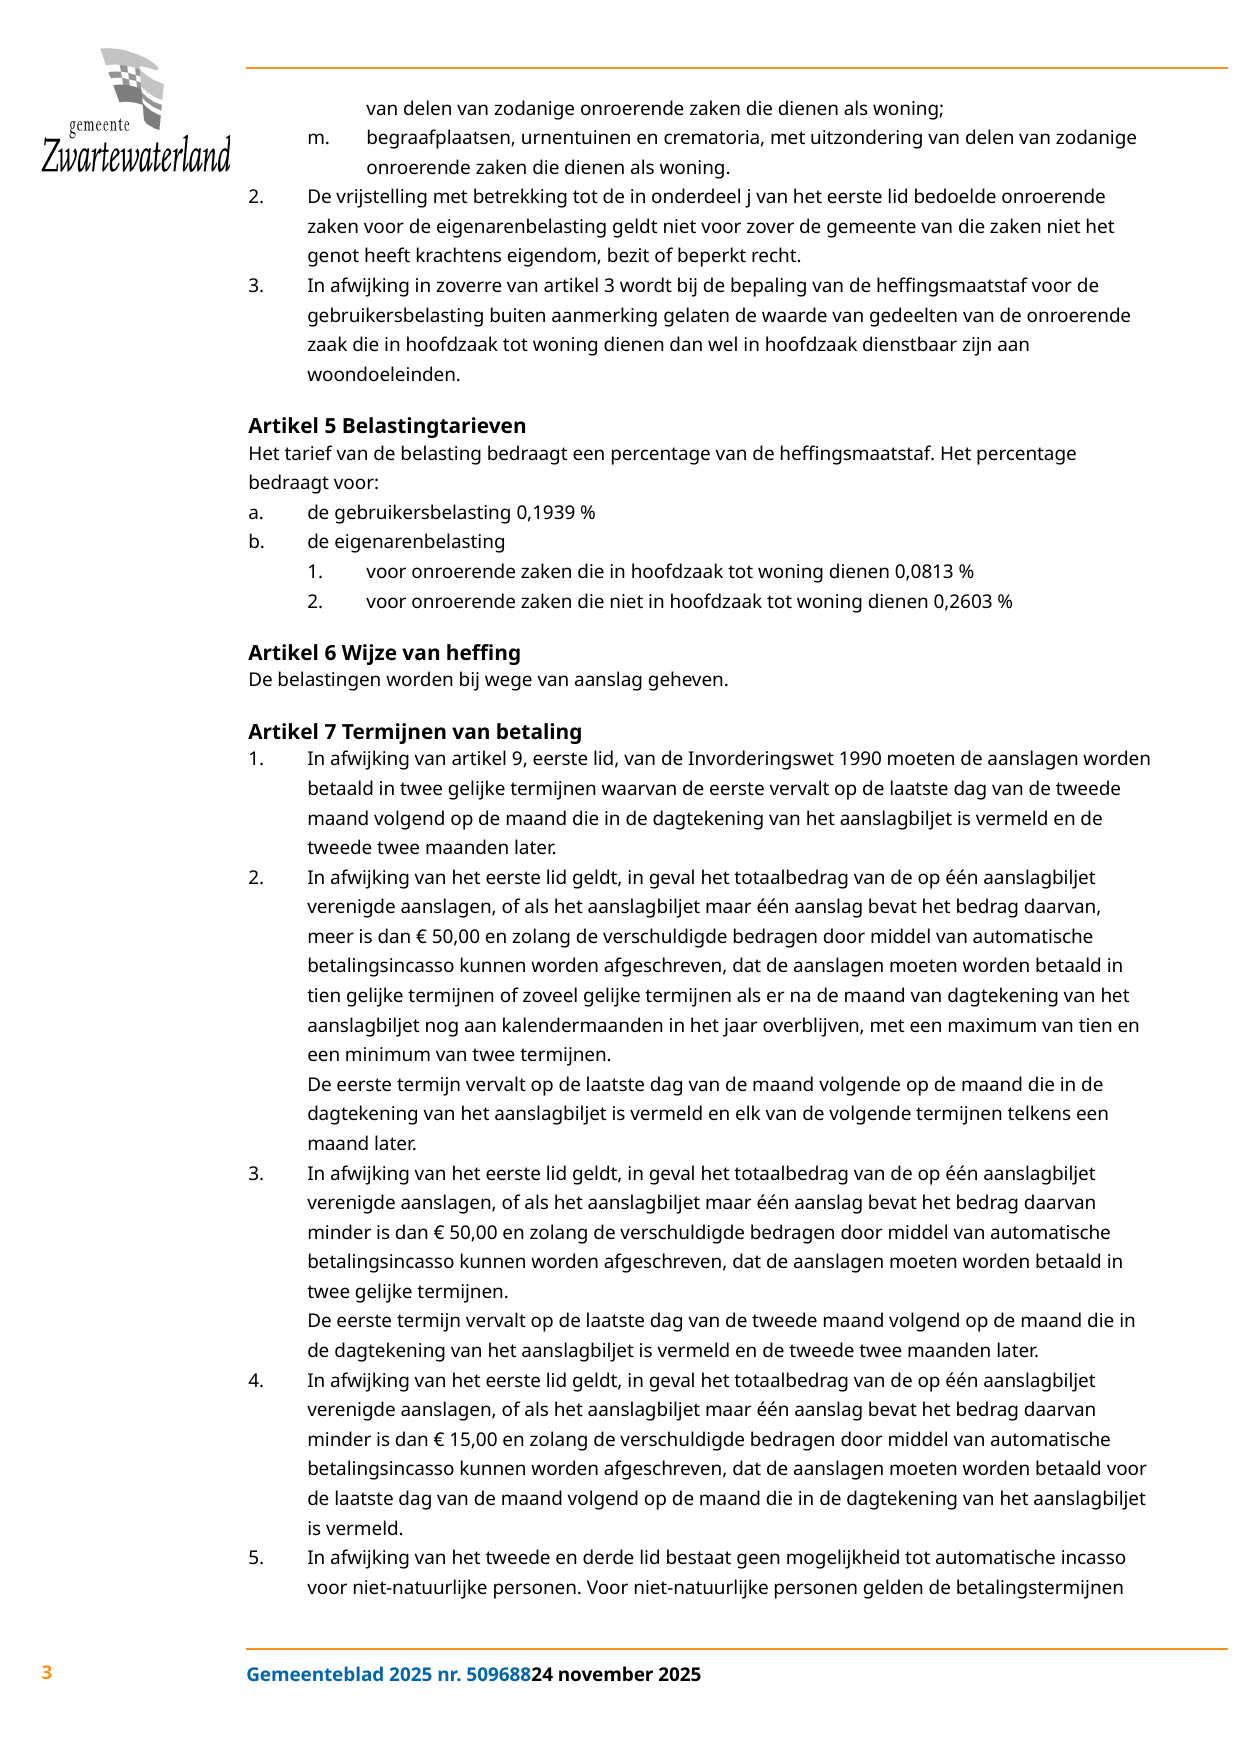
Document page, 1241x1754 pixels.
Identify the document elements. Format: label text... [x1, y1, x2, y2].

text Artikel 5 Belastingtarieven [248, 411, 1152, 440]
list In afwijking van het tweede en derde lid bestaat geen mogelijkheid tot automatische incasso voor niet-natuurlijke personen. Voor niet-natuurlijke personen gelden de betalingstermijnen [248, 1544, 1152, 1599]
list begraafplaatsen, urnentuinen en crematoria, met uitzondering van delen van zodanige onroerende zaken die dienen als woning. [307, 124, 1152, 180]
list In afwijking van het eerste lid geldt, in geval het totaalbedrag van de op één aanslagbiljet verenigde aanslagen, of als het aanslagbiljet maar één aanslag bevat het bedrag daarvan minder is dan € 15,00 en zolang de verschuldigde bedragen door middel van automatische betalingsincasso kunnen worden afgeschreven, dat de aanslagen moeten worden betaald voor de laatste dag van de maand volgend op de maand die in de dagtekening van het aanslagbiljet is vermeld. [248, 1367, 1152, 1540]
list de eigenarenbelasting [248, 529, 1152, 554]
list In afwijking van artikel 9, eerste lid, van de Invorderingswet 1990 moeten de aanslagen worden betaald in twee gelijke termijnen waarvan de eerste vervalt op de laatste dag van de tweede maand volgend op de maand die in de dagtekening van het aanslagbiljet is vermeld en de tweede twee maanden later. [248, 746, 1152, 860]
list van delen van zodanige onroerende zaken die dienen als woning; [307, 95, 1152, 121]
picture [41, 47, 231, 172]
list voor onroerende zaken die in hoofdzaak tot woning dienen 0,0813 % [307, 558, 1152, 584]
list de gebruikersbelasting 0,1939 % [248, 499, 1152, 525]
list De eerste termijn vervalt op de laatste dag van de tweede maand volgend op de maand die in de dagtekening van het aanslagbiljet is vermeld en de tweede twee maanden later. [248, 1308, 1152, 1363]
text Artikel 7 Termijnen van betaling [248, 717, 1152, 746]
list De eerste termijn vervalt op de laatste dag van de maand volgende op de maand die in de dagtekening van het aanslagbiljet is vermeld en elk van de volgende termijnen telkens een maand later. [248, 1071, 1152, 1156]
text Het tarief van de belasting bedraagt een percentage van de heffingsmaatstaf. Het percentage bedraagt voor: [248, 440, 1152, 495]
list In afwijking van het eerste lid geldt, in geval het totaalbedrag van de op één aanslagbiljet verenigde aanslagen, of als het aanslagbiljet maar één aanslag bevat het bedrag daarvan, meer is dan € 50,00 en zolang de verschuldigde bedragen door middel van automatische betalingsincasso kunnen worden afgeschreven, dat de aanslagen moeten worden betaald in tien gelijke termijnen of zoveel gelijke termijnen als er na de maand van dagtekening van het aanslagbiljet nog aan kalendermaanden in het jaar overblijven, met een maximum van tien en een minimum van twee termijnen. [248, 864, 1152, 1067]
text De belastingen worden bij wege van aanslag geheven. [248, 667, 1152, 692]
list In afwijking in zoverre van artikel 3 wordt bij de bepaling van de heffingsmaatstaf voor de gebruikersbelasting buiten aanmerking gelaten de waarde van gedeelten van de onroerende zaak die in hoofdzaak tot woning dienen dan wel in hoofdzaak dienstbaar zijn aan woondoeleinden. [248, 272, 1152, 387]
list De vrijstelling met betrekking tot de in onderdeel j van het eerste lid bedoelde onroerende zaken voor de eigenarenbelasting geldt niet voor zover de gemeente van die zaken niet het genot heeft krachtens eigendom, bezit of beperkt recht. [248, 183, 1152, 268]
list In afwijking van het eerste lid geldt, in geval het totaalbedrag van de op één aanslagbiljet verenigde aanslagen, of als het aanslagbiljet maar één aanslag bevat het bedrag daarvan minder is dan € 50,00 en zolang de verschuldigde bedragen door middel van automatische betalingsincasso kunnen worden afgeschreven, dat de aanslagen moeten worden betaald in twee gelijke termijnen. [248, 1160, 1152, 1304]
text Artikel 6 Wijze van heffing [248, 638, 1152, 667]
list voor onroerende zaken die niet in hoofdzaak tot woning dienen 0,2603 % [307, 588, 1152, 613]
